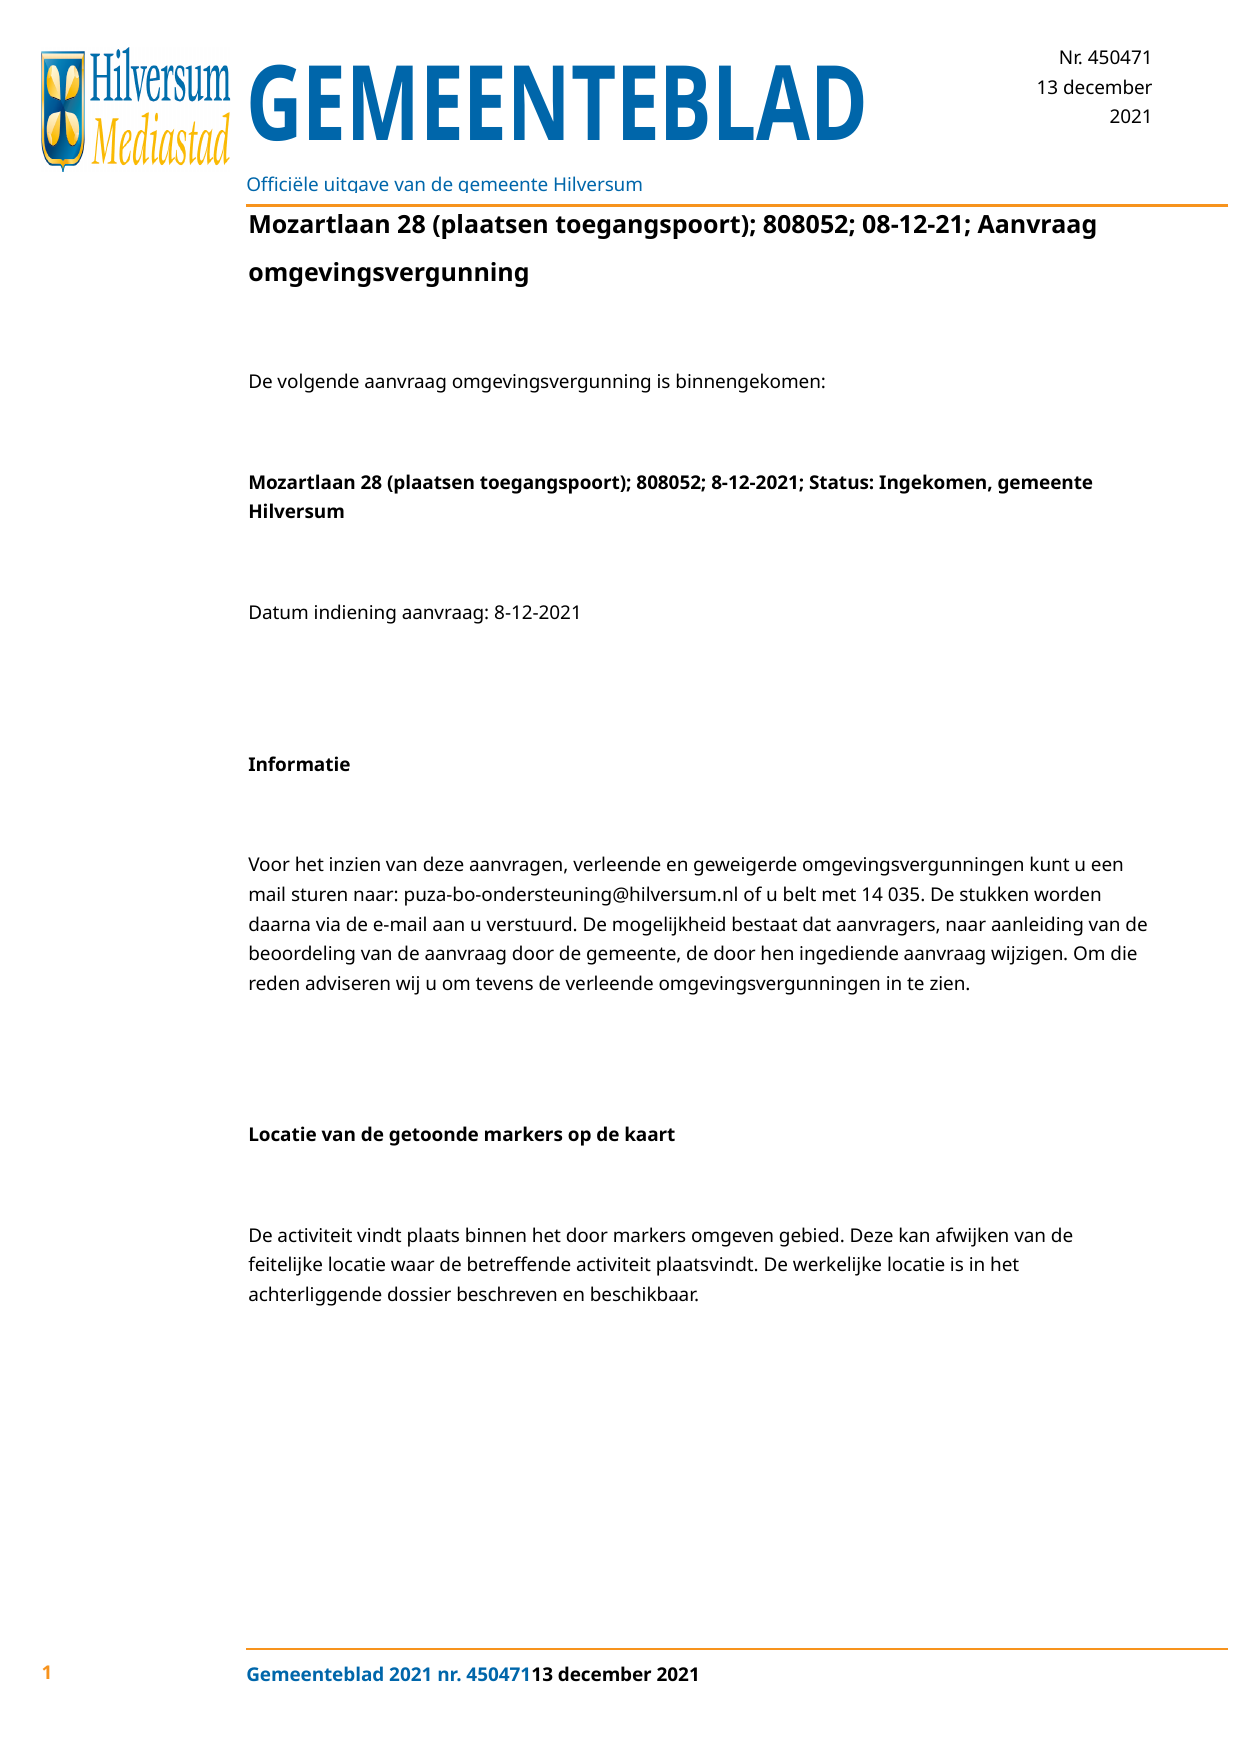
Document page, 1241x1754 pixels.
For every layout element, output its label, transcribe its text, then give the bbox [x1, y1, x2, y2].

text Locatie van de getoonde markers op de kaart [248, 1121, 1152, 1147]
text De volgende aanvraag omgevingsvergunning is binnengekomen: [248, 368, 1152, 394]
text Informatie [248, 751, 1152, 777]
text Datum indiening aanvraag: 8-12-2021 [248, 599, 1152, 625]
text Voor het inzien van deze aanvragen, verleende en geweigerde omgevingsvergunningen kunt u een mail sturen naar: puza-bo-ondersteuning@hilversum.nl of u belt met 14 035. De stukken worden daarna via de e-mail aan u verstuurd. De mogelijkheid bestaat dat aanvragers, naar aanleiding van de beoordeling van de aanvraag door de gemeente, de door hen ingediende aanvraag wijzigen. Om die reden adviseren wij u om tevens de verleende omgevingsvergunningen in te zien. [248, 852, 1152, 996]
text Mozartlaan 28 (plaatsen toegangspoort); 808052; 08-12-21; Aanvraag omgevingsvergunning [248, 207, 1152, 288]
text De activiteit vindt plaats binnen het door markers omgeven gebied. Deze kan afwijken van de feitelijke locatie waar de betreffende activiteit plaatsvindt. De werkelijke locatie is in het achterliggende dossier beschreven en beschikbaar. [248, 1222, 1152, 1307]
picture [41, 47, 231, 172]
text Mozartlaan 28 (plaatsen toegangspoort); 808052; 8-12-2021; Status: Ingekomen, gemeente Hilversum [248, 469, 1152, 524]
